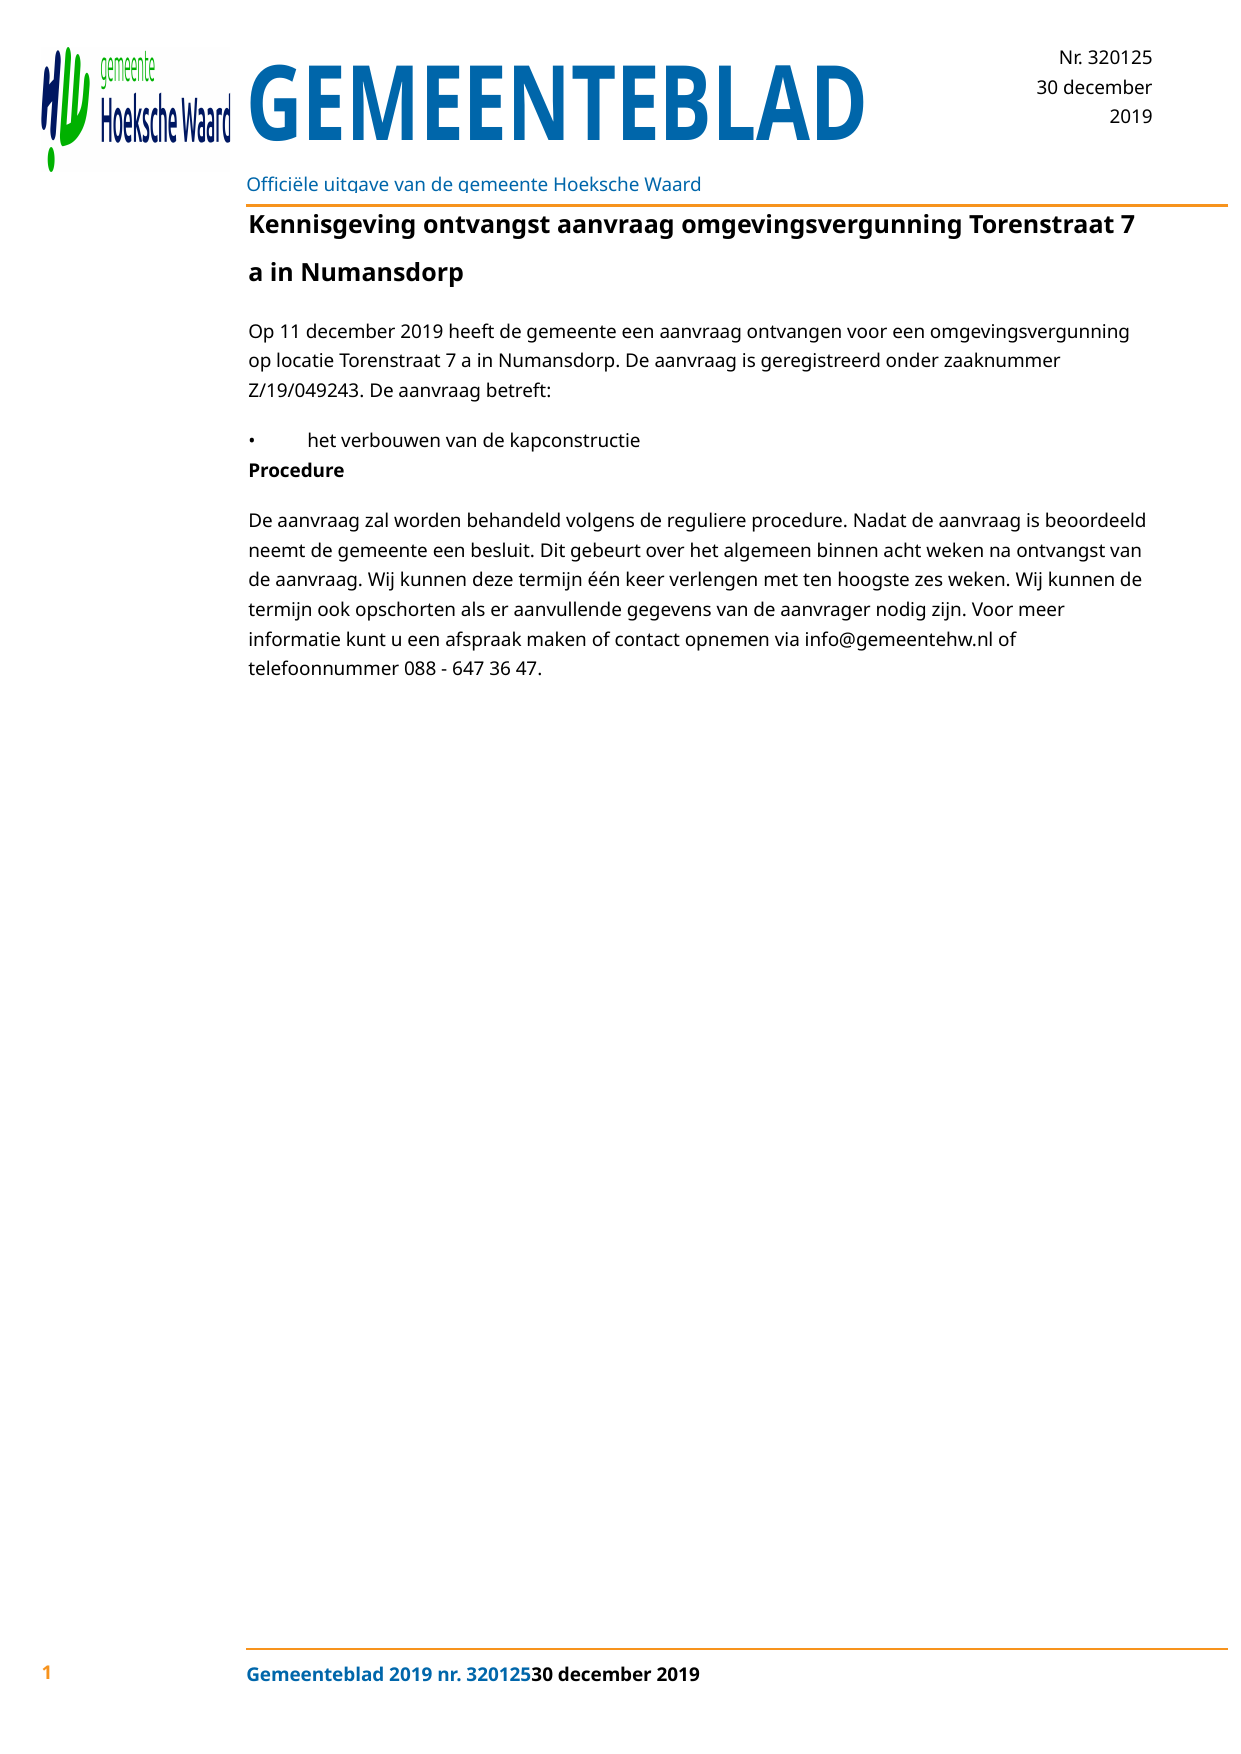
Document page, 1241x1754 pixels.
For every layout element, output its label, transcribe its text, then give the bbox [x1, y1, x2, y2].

text Op 11 december 2019 heeft de gemeente een aanvraag ontvangen voor een omgevingsvergunning op locatie Torenstraat 7 a in Numansdorp. De aanvraag is geregistreerd onder zaaknummer Z/19/049243. De aanvraag betreft: [248, 318, 1152, 403]
text Procedure [248, 457, 1152, 483]
picture [41, 47, 231, 172]
text Kennisgeving ontvangst aanvraag omgevingsvergunning Torenstraat 7 a in Numansdorp [248, 207, 1152, 288]
list het verbouwen van de kapconstructie [248, 427, 1152, 453]
text De aanvraag zal worden behandeld volgens de reguliere procedure. Nadat de aanvraag is beoordeeld neemt de gemeente een besluit. Dit gebeurt over het algemeen binnen acht weken na ontvangst van de aanvraag. Wij kunnen deze termijn één keer verlengen met ten hoogste zes weken. Wij kunnen de termijn ook opschorten als er aanvullende gegevens van de aanvrager nodig zijn. Voor meer informatie kunt u een afspraak maken of contact opnemen via info@gemeentehw.nl of telefoonnummer 088 - 647 36 47. [248, 507, 1152, 681]
